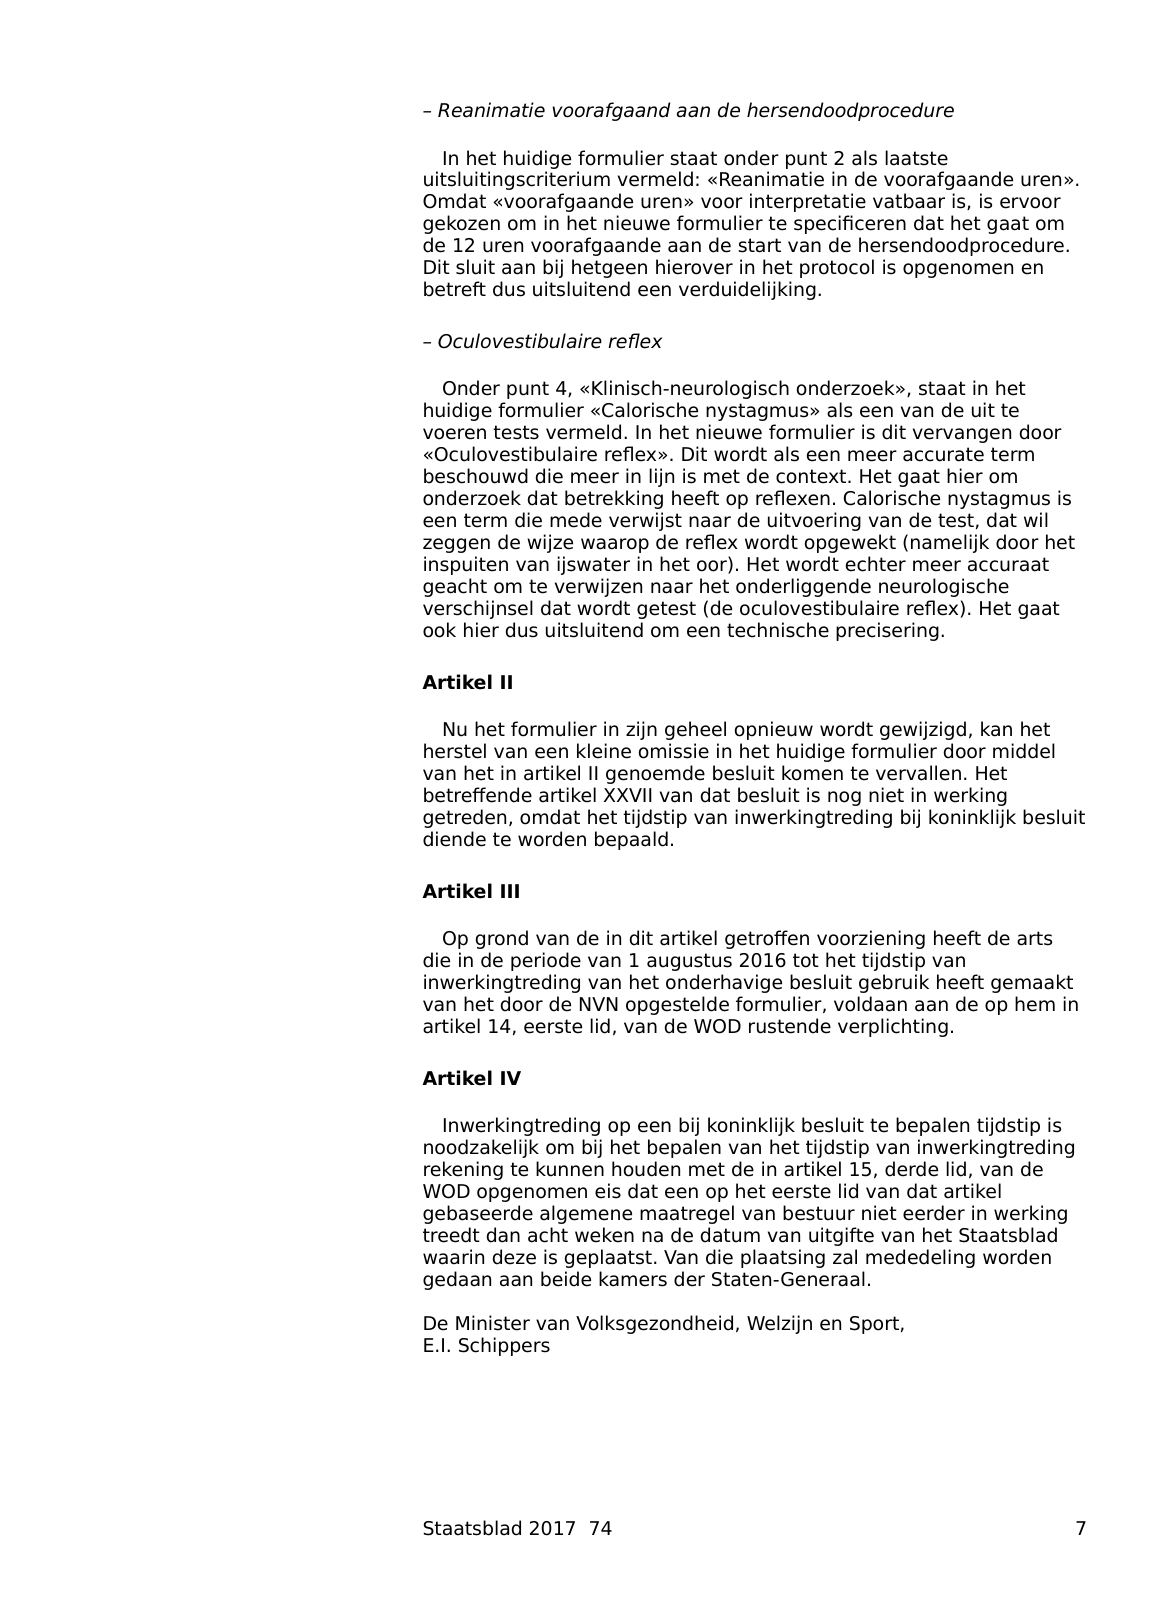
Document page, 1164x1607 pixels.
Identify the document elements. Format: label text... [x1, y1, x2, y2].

subtitle Artikel IV [422, 1068, 1087, 1090]
subtitle Artikel II [422, 672, 1087, 694]
text In het huidige formulier staat onder punt 2 als laatste uitsluitingscriterium vermeld: «Reanimatie in de voorafgaande uren». Omdat «voorafgaande uren» voor interpretatie vatbaar is, is ervoor gekozen om in het nieuwe formulier te specificeren dat het gaat om de 12 uren voorafgaande aan de start van de hersendoodprocedure. Dit sluit aan bij hetgeen hierover in het protocol is opgenomen en betreft dus uitsluitend een verduidelijking. [422, 147, 1087, 301]
text Op grond van de in dit artikel getroffen voorziening heeft de arts die in de periode van 1 augustus 2016 tot het tijdstip van inwerkingtreding van het onderhavige besluit gebruik heeft gemaakt van het door de NVN opgestelde formulier, voldaan aan de op hem in artikel 14, eerste lid, van de WOD rustende verplichting. [422, 928, 1087, 1038]
subtitle – Reanimatie voorafgaand aan de hersendoodprocedure [422, 100, 1087, 122]
text Nu het formulier in zijn geheel opnieuw wordt gewijzigd, kan het herstel van een kleine omissie in het huidige formulier door middel van het in artikel II genoemde besluit komen te vervallen. Het betreffende artikel XXVII van dat besluit is nog niet in werking getreden, omdat het tijdstip van inwerkingtreding bij koninklijk besluit diende te worden bepaald. [422, 719, 1087, 851]
subtitle Artikel III [422, 881, 1087, 903]
text Inwerkingtreding op een bij koninklijk besluit te bepalen tijdstip is noodzakelijk om bij het bepalen van het tijdstip van inwerkingtreding rekening te kunnen houden met de in artikel 15, derde lid, van de WOD opgenomen eis dat een op het eerste lid van dat artikel gebaseerde algemene maatregel van bestuur niet eerder in werking treedt dan acht weken na de datum van uitgifte van het Staatsblad waarin deze is geplaatst. Van die plaatsing zal mededeling worden gedaan aan beide kamers der Staten-Generaal. [422, 1115, 1087, 1291]
text De Minister van Volksgezondheid, Welzijn en Sport, E.I. Schippers [422, 1313, 1087, 1357]
subtitle – Oculovestibulaire reflex [422, 331, 1087, 353]
text Onder punt 4, «Klinisch-neurologisch onderzoek», staat in het huidige formulier «Calorische nystagmus» als een van de uit te voeren tests vermeld. In het nieuwe formulier is dit vervangen door «Oculovestibulaire reflex». Dit wordt als een meer accurate term beschouwd die meer in lijn is met de context. Het gaat hier om onderzoek dat betrekking heeft op reflexen. Calorische nystagmus is een term die mede verwijst naar de uitvoering van de test, dat wil zeggen de wijze waarop de reflex wordt opgewekt (namelijk door het inspuiten van ijswater in het oor). Het wordt echter meer accuraat geacht om te verwijzen naar het onderliggende neurologische verschijnsel dat wordt getest (de oculovestibulaire reflex). Het gaat ook hier dus uitsluitend om een technische precisering. [422, 378, 1087, 642]
